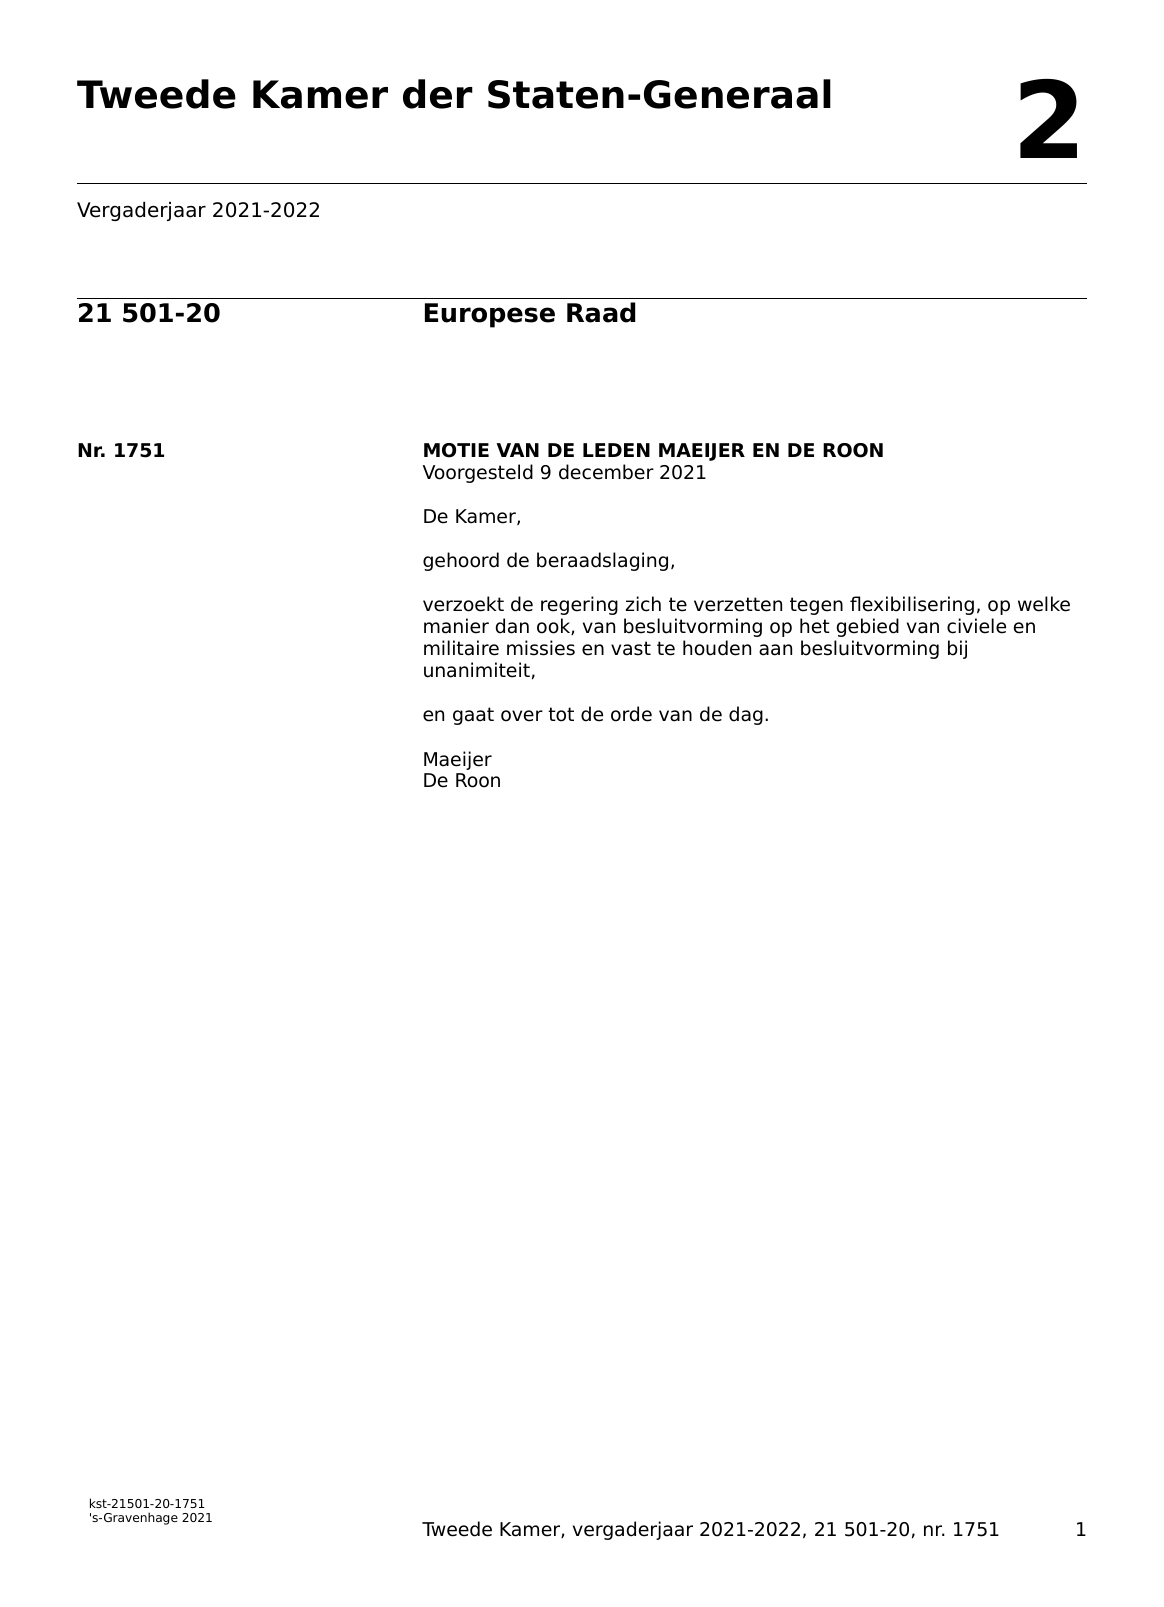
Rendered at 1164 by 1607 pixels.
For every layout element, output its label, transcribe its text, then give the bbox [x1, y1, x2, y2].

text en gaat over tot de orde van de dag. [422, 704, 1087, 726]
text 's-Gravenhage 2021 [88, 1511, 323, 1525]
text Maeijer [422, 748, 1087, 770]
table_header Tweede Kamer der Staten-Generaal [77, 59, 886, 183]
text Voorgesteld 9 december 2021 [422, 462, 1087, 484]
text De Roon [422, 770, 1087, 792]
text verzoekt de regering zich te verzetten tegen flexibilisering, op welke manier dan ook, van besluitvorming op het gebied van civiele en militaire missies en vast te houden aan besluitvorming bij unanimiteit, [422, 594, 1087, 682]
subtitle Nr. 1751 MOTIE VAN DE LEDEN MAEIJER EN DE ROON [77, 440, 1087, 462]
text De Kamer, [422, 506, 1087, 528]
text kst-21501-20-1751 [88, 1497, 323, 1511]
subtitle 21 501-20 Europese Raad [77, 299, 1087, 329]
table_header 2 [886, 59, 1087, 183]
table_cell Vergaderjaar 2021-2022 [77, 184, 1087, 298]
text gehoord de beraadslaging, [422, 550, 1087, 572]
